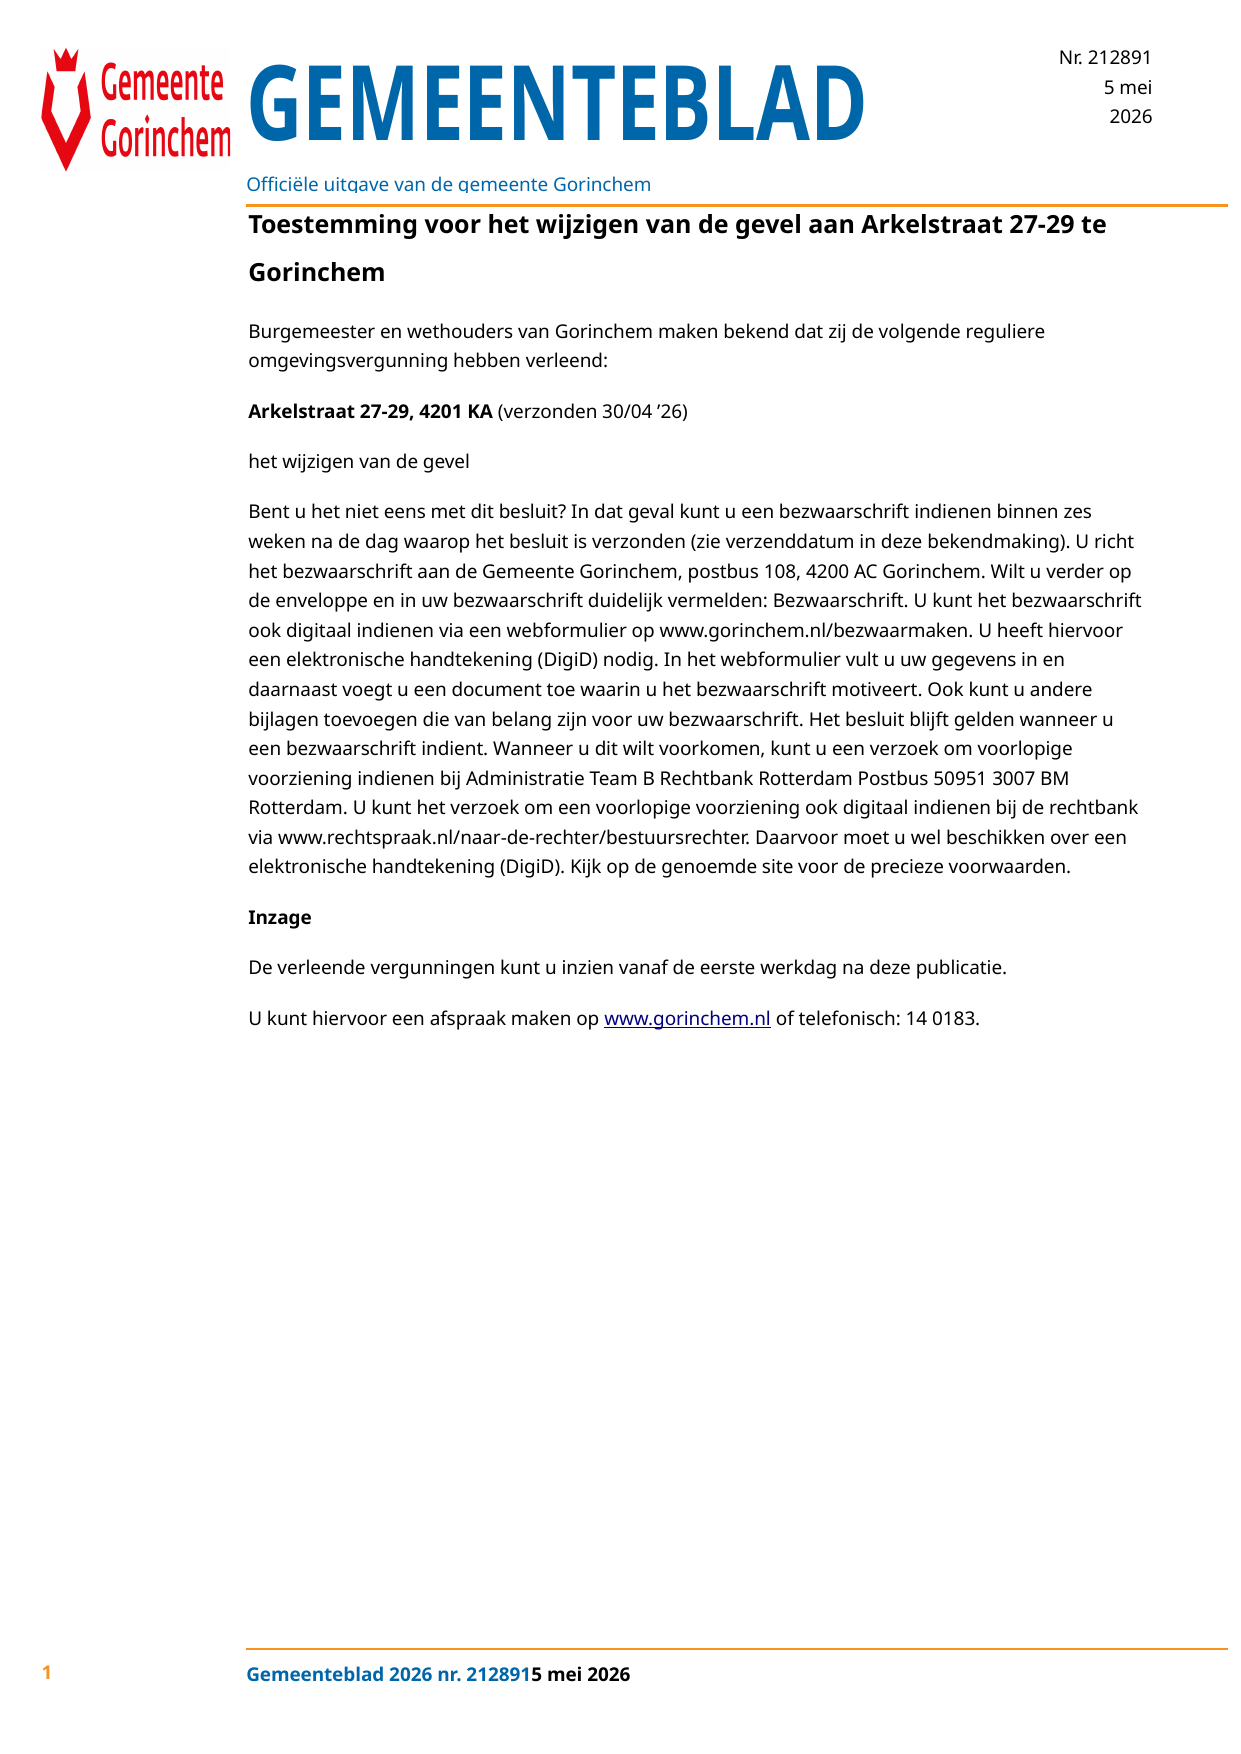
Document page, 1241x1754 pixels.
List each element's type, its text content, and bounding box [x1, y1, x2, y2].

text Inzage [248, 904, 1152, 930]
text Arkelstraat 27-29, 4201 KA (verzonden 30/04 ’26) [248, 398, 1152, 424]
text U kunt hiervoor een afspraak maken op www.gorinchem.nl of telefonisch: 14 0183. [248, 1005, 1152, 1031]
text het wijzigen van de gevel [248, 448, 1152, 474]
picture [41, 47, 231, 172]
text Bent u het niet eens met dit besluit? In dat geval kunt u een bezwaarschrift indienen binnen zes weken na de dag waarop het besluit is verzonden (zie verzenddatum in deze bekendmaking). U richt het bezwaarschrift aan de Gemeente Gorinchem, postbus 108, 4200 AC Gorinchem. Wilt u verder op de enveloppe en in uw bezwaarschrift duidelijk vermelden: Bezwaarschrift. U kunt het bezwaarschrift ook digitaal indienen via een webformulier op www.gorinchem.nl/bezwaarmaken. U heeft hiervoor een elektronische handtekening (DigiD) nodig. In het webformulier vult u uw gegevens in en daarnaast voegt u een document toe waarin u het bezwaarschrift motiveert. Ook kunt u andere bijlagen toevoegen die van belang zijn voor uw bezwaarschrift. Het besluit blijft gelden wanneer u een bezwaarschrift indient. Wanneer u dit wilt voorkomen, kunt u een verzoek om voorlopige voorziening indienen bij Administratie Team B Rechtbank Rotterdam Postbus 50951 3007 BM Rotterdam. U kunt het verzoek om een voorlopige voorziening ook digitaal indienen bij de rechtbank via www.rechtspraak.nl/naar-de-rechter/bestuursrechter. Daarvoor moet u wel beschikken over een elektronische handtekening (DigiD). Kijk op de genoemde site voor de precieze voorwaarden. [248, 499, 1152, 879]
text Burgemeester en wethouders van Gorinchem maken bekend dat zij de volgende reguliere omgevingsvergunning hebben verleend: [248, 318, 1152, 373]
text De verleende vergunningen kunt u inzien vanaf de eerste werkdag na deze publicatie. [248, 954, 1152, 980]
text Toestemming voor het wijzigen van de gevel aan Arkelstraat 27-29 te Gorinchem [248, 207, 1152, 288]
